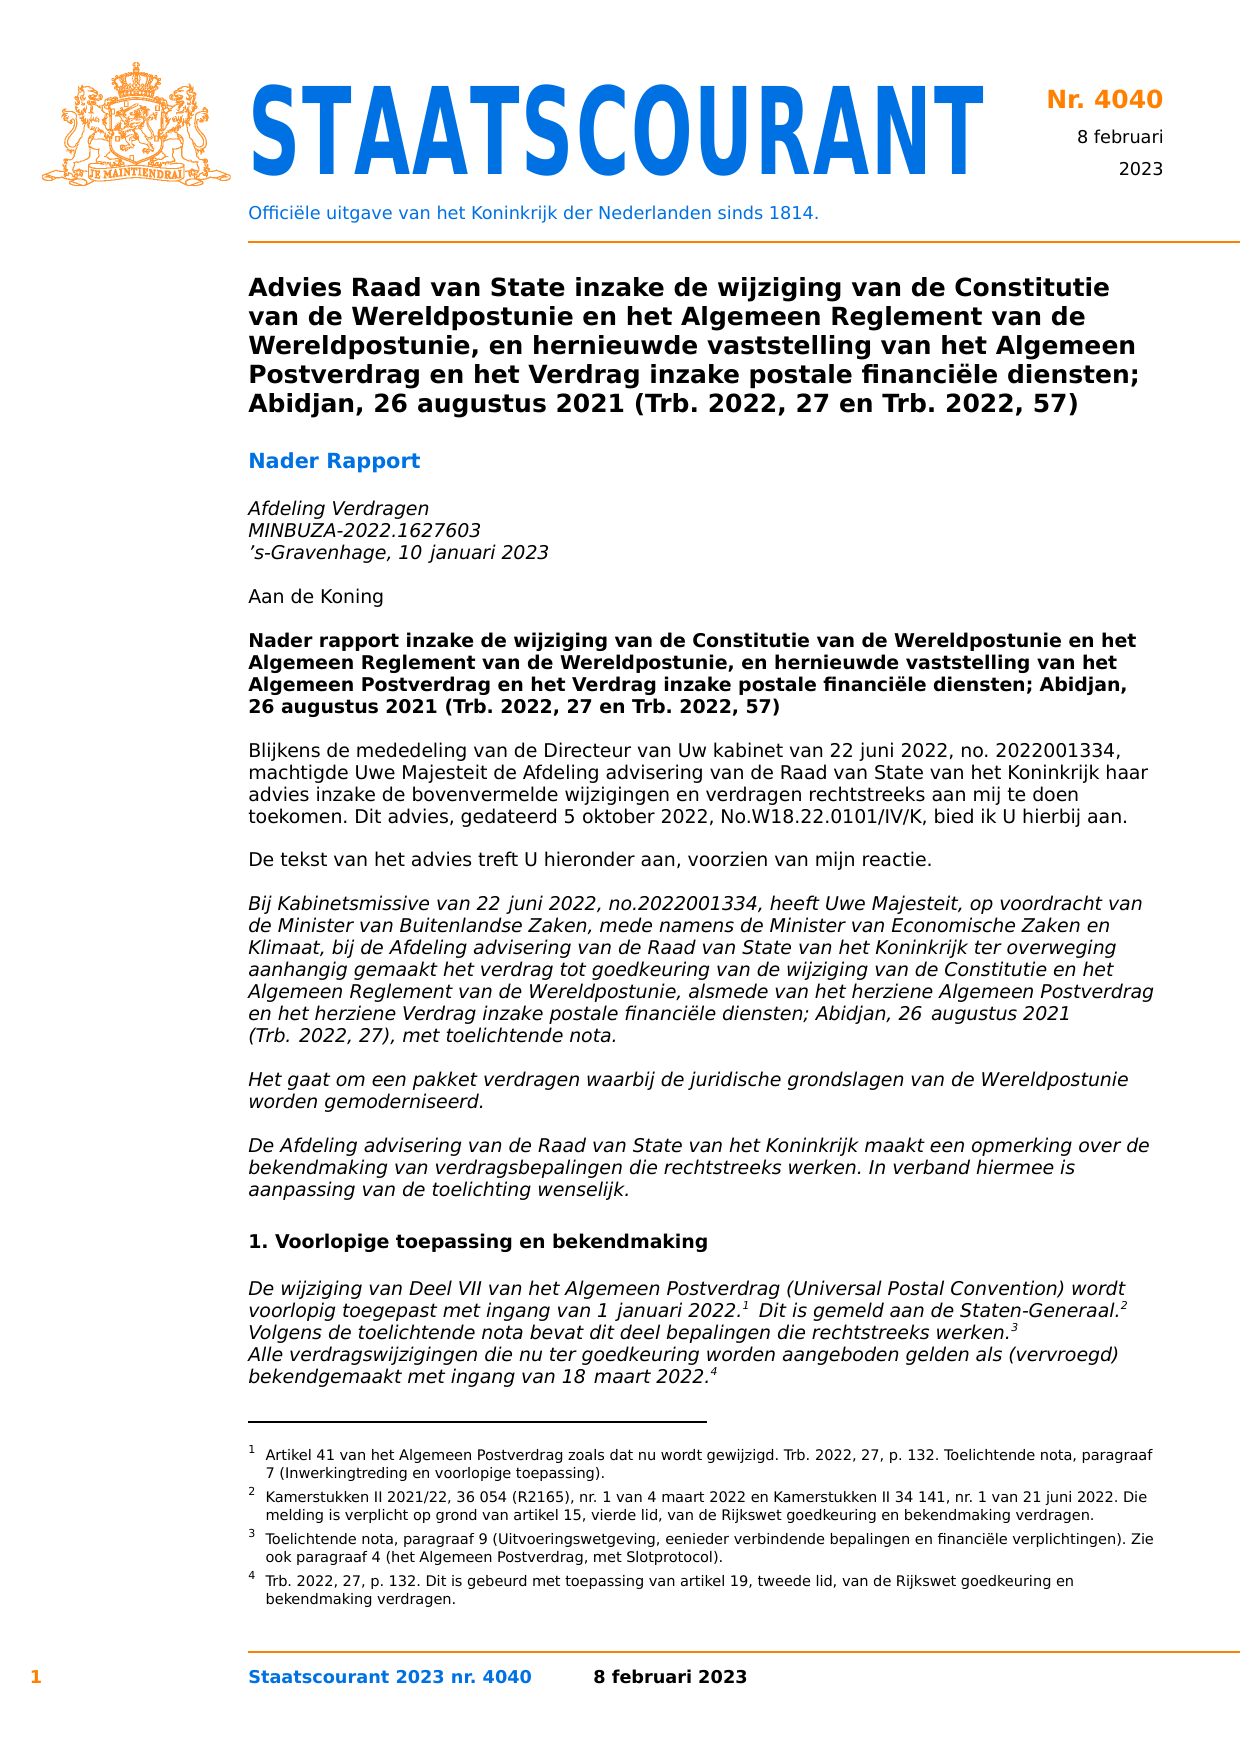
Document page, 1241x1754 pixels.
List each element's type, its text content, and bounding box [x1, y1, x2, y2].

text Aan de Koning [248, 586, 1163, 608]
text Alle verdragswijzigingen die nu ter goedkeuring worden aangeboden gelden als (vervroegd) bekendgemaakt met ingang van 18 maart 2022. [248, 1344, 1163, 1388]
text Toelichtende nota, paragraaf 9 (Uitvoeringswetgeving, eenieder verbindende bepalingen en financiële verplichtingen). Zie ook paragraaf 4 (het Algemeen Postverdrag, met Slotprotocol). [248, 1527, 1163, 1566]
subtitle Nader Rapport [248, 449, 1163, 473]
subtitle 1. Voorlopige toepassing en bekendmaking [248, 1231, 1163, 1253]
text Trb. 2022, 27, p. 132. Dit is gebeurd met toepassing van artikel 19, tweede lid, van de Rijkswet goedkeuring en bekendmaking verdragen. [248, 1569, 1163, 1608]
text Artikel 41 van het Algemeen Postverdrag zoals dat nu wordt gewijzigd. Trb. 2022, 27, p. 132. Toelichtende nota, paragraaf 7 (Inwerkingtreding en voorlopige toepassing). [248, 1443, 1163, 1482]
text Bij Kabinetsmissive van 22 juni 2022, no.2022001334, heeft Uwe Majesteit, op voordracht van de Minister van Buitenlandse Zaken, mede namens de Minister van Economische Zaken en Klimaat, bij de Afdeling advisering van de Raad van State van het Koninkrijk ter overweging aanhangig gemaakt het verdrag tot goedkeuring van de wijziging van de Constitutie en het Algemeen Reglement van de Wereldpostunie, alsmede van het herziene Algemeen Postverdrag en het herziene Verdrag inzake postale financiële diensten; Abidjan, 26 augustus 2021 (Trb. 2022, 27), met toelichtende nota. [248, 893, 1163, 1047]
text De wijziging van Deel VII van het Algemeen Postverdrag (Universal Postal Convention) wordt voorlopig toegepast met ingang van 1 januari 2022. Dit is gemeld aan de Staten-Generaal. Volgens de toelichtende nota bevat dit deel bepalingen die rechtstreeks werken. [248, 1278, 1163, 1344]
text Blijkens de mededeling van de Directeur van Uw kabinet van 22 juni 2022, no. 2022001334, machtigde Uwe Majesteit de Afdeling advisering van de Raad van State van het Koninkrijk haar advies inzake de bovenvermelde wijzigingen en verdragen rechtstreeks aan mij te doen toekomen. Dit advies, gedateerd 5 oktober 2022, No.W18.22.0101/IV/K, bied ik U hierbij aan. [248, 739, 1163, 827]
table_cell Officiële uitgave van het Koninkrijk der Nederlanden sinds 1814. [248, 203, 1240, 241]
table_header [25, 62, 248, 241]
text Kamerstukken II 2021/22, 36 054 (R2165), nr. 1 van 4 maart 2022 en Kamerstukken II 34 141, nr. 1 van 21 juni 2022. Die melding is verplicht op grond van artikel 15, vierde lid, van de Rijkswet goedkeuring en bekendmaking verdragen. [248, 1485, 1163, 1524]
text Het gaat om een pakket verdragen waarbij de juridische grondslagen van de Wereldpostunie worden gemoderniseerd. [248, 1069, 1163, 1113]
subtitle Advies Raad van State inzake de wijziging van de Constitutie van de Wereldpostunie en het Algemeen Reglement van de Wereldpostunie, en hernieuwde vaststelling van het Algemeen Postverdrag en het Verdrag inzake postale financiële diensten; Abidjan, 26 augustus 2021 (Trb. 2022, 27 en Trb. 2022, 57) [248, 273, 1163, 419]
text De Afdeling advisering van de Raad van State van het Koninkrijk maakt een opmerking over de bekendmaking van verdragsbepalingen die rechtstreeks werken. In verband hiermee is aanpassing van de toelichting wenselijk. [248, 1135, 1163, 1201]
table_cell 2023 [998, 153, 1240, 203]
table_cell 8 februari [998, 121, 1240, 153]
table_header STAATSCOURANT [248, 62, 998, 203]
text De tekst van het advies treft U hieronder aan, voorzien van mijn reactie. [248, 849, 1163, 871]
text ’s-Gravenhage, 10 januari 2023 [248, 542, 1163, 564]
picture [41, 62, 231, 186]
text Nader rapport inzake de wijziging van de Constitutie van de Wereldpostunie en het Algemeen Reglement van de Wereldpostunie, en hernieuwde vaststelling van het Algemeen Postverdrag en het Verdrag inzake postale financiële diensten; Abidjan, 26 augustus 2021 (Trb. 2022, 27 en Trb. 2022, 57) [248, 630, 1163, 718]
text Afdeling Verdragen [248, 498, 1163, 520]
text MINBUZA-2022.1627603 [248, 520, 1163, 542]
table_header Nr. 4040 [998, 62, 1240, 121]
